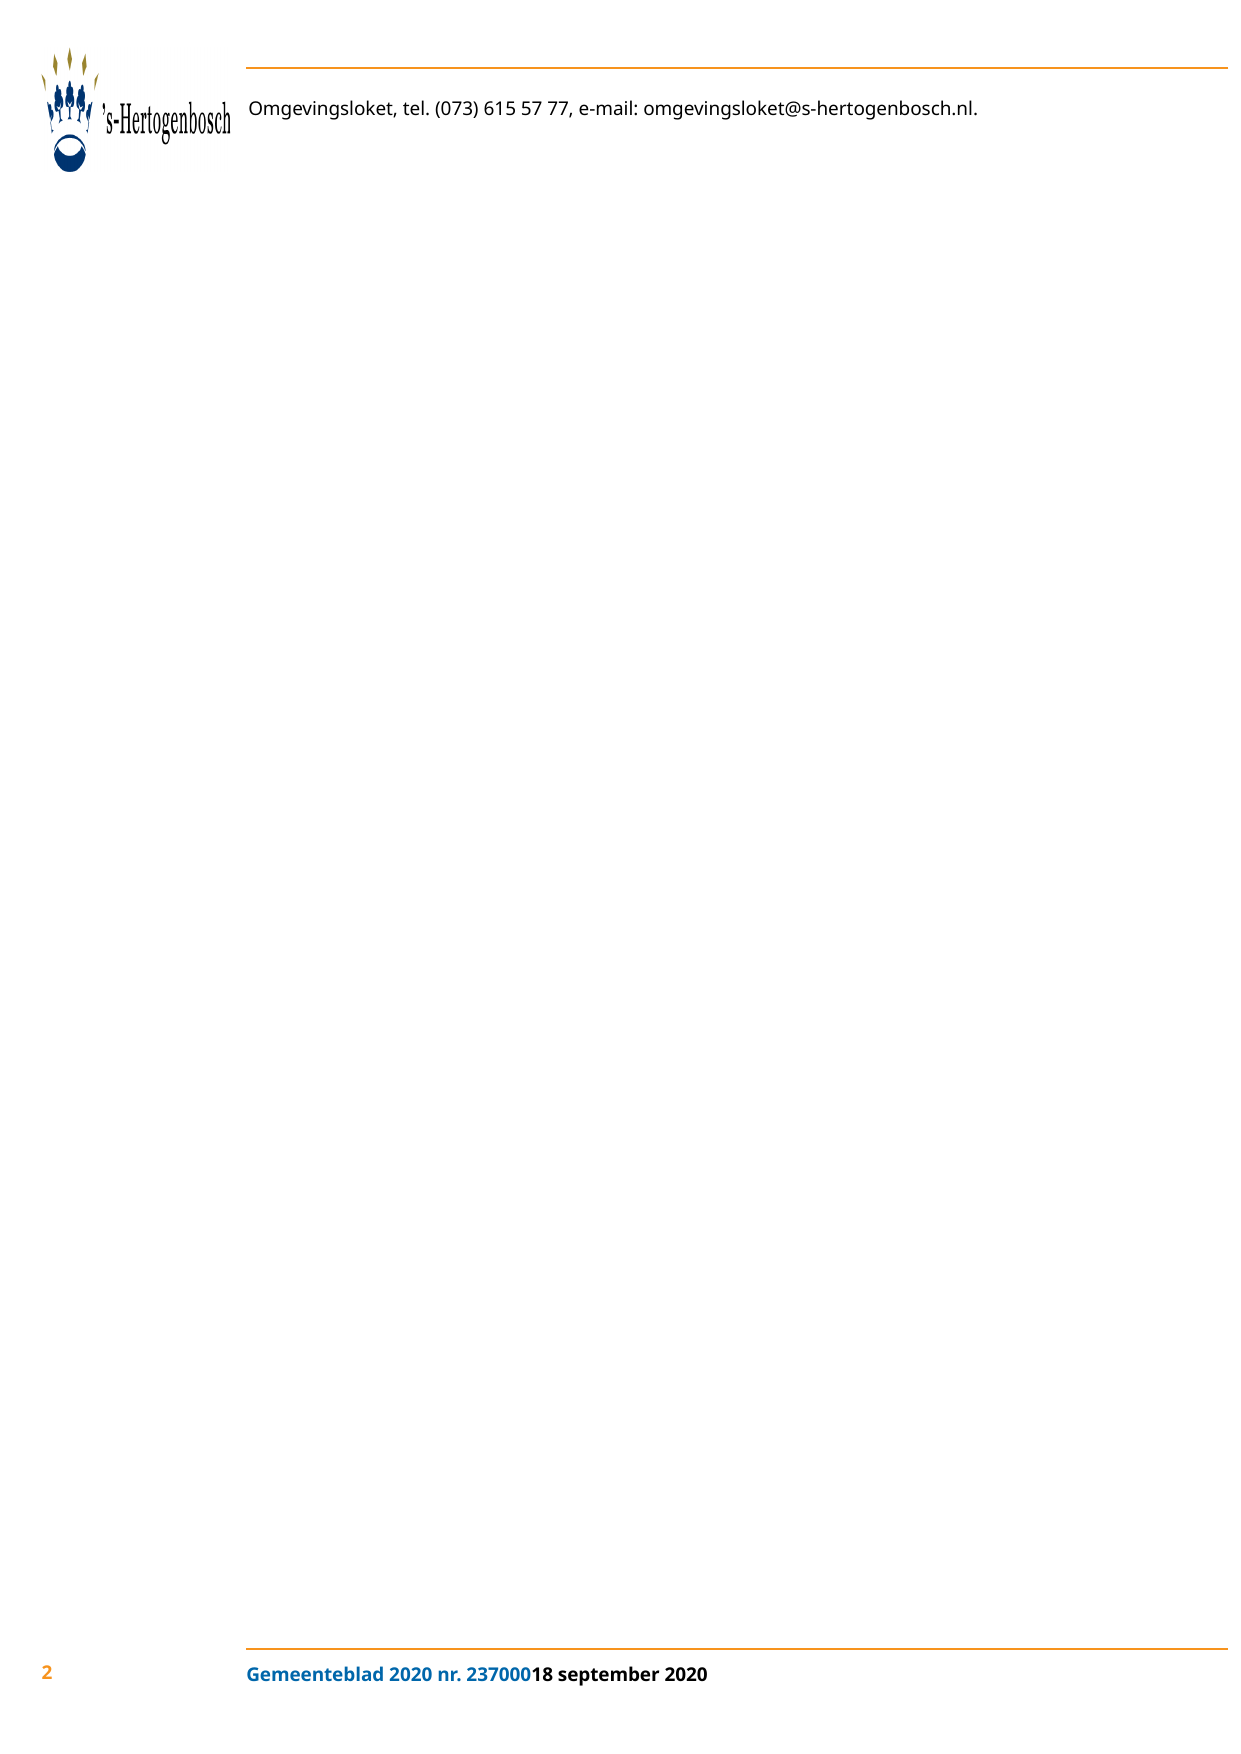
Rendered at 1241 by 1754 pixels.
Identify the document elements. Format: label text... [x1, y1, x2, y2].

text Omgevingsloket, tel. (073) 615 57 77, e-mail: omgevingsloket@s-hertogenbosch.nl. [248, 95, 1152, 121]
picture [41, 47, 231, 172]
